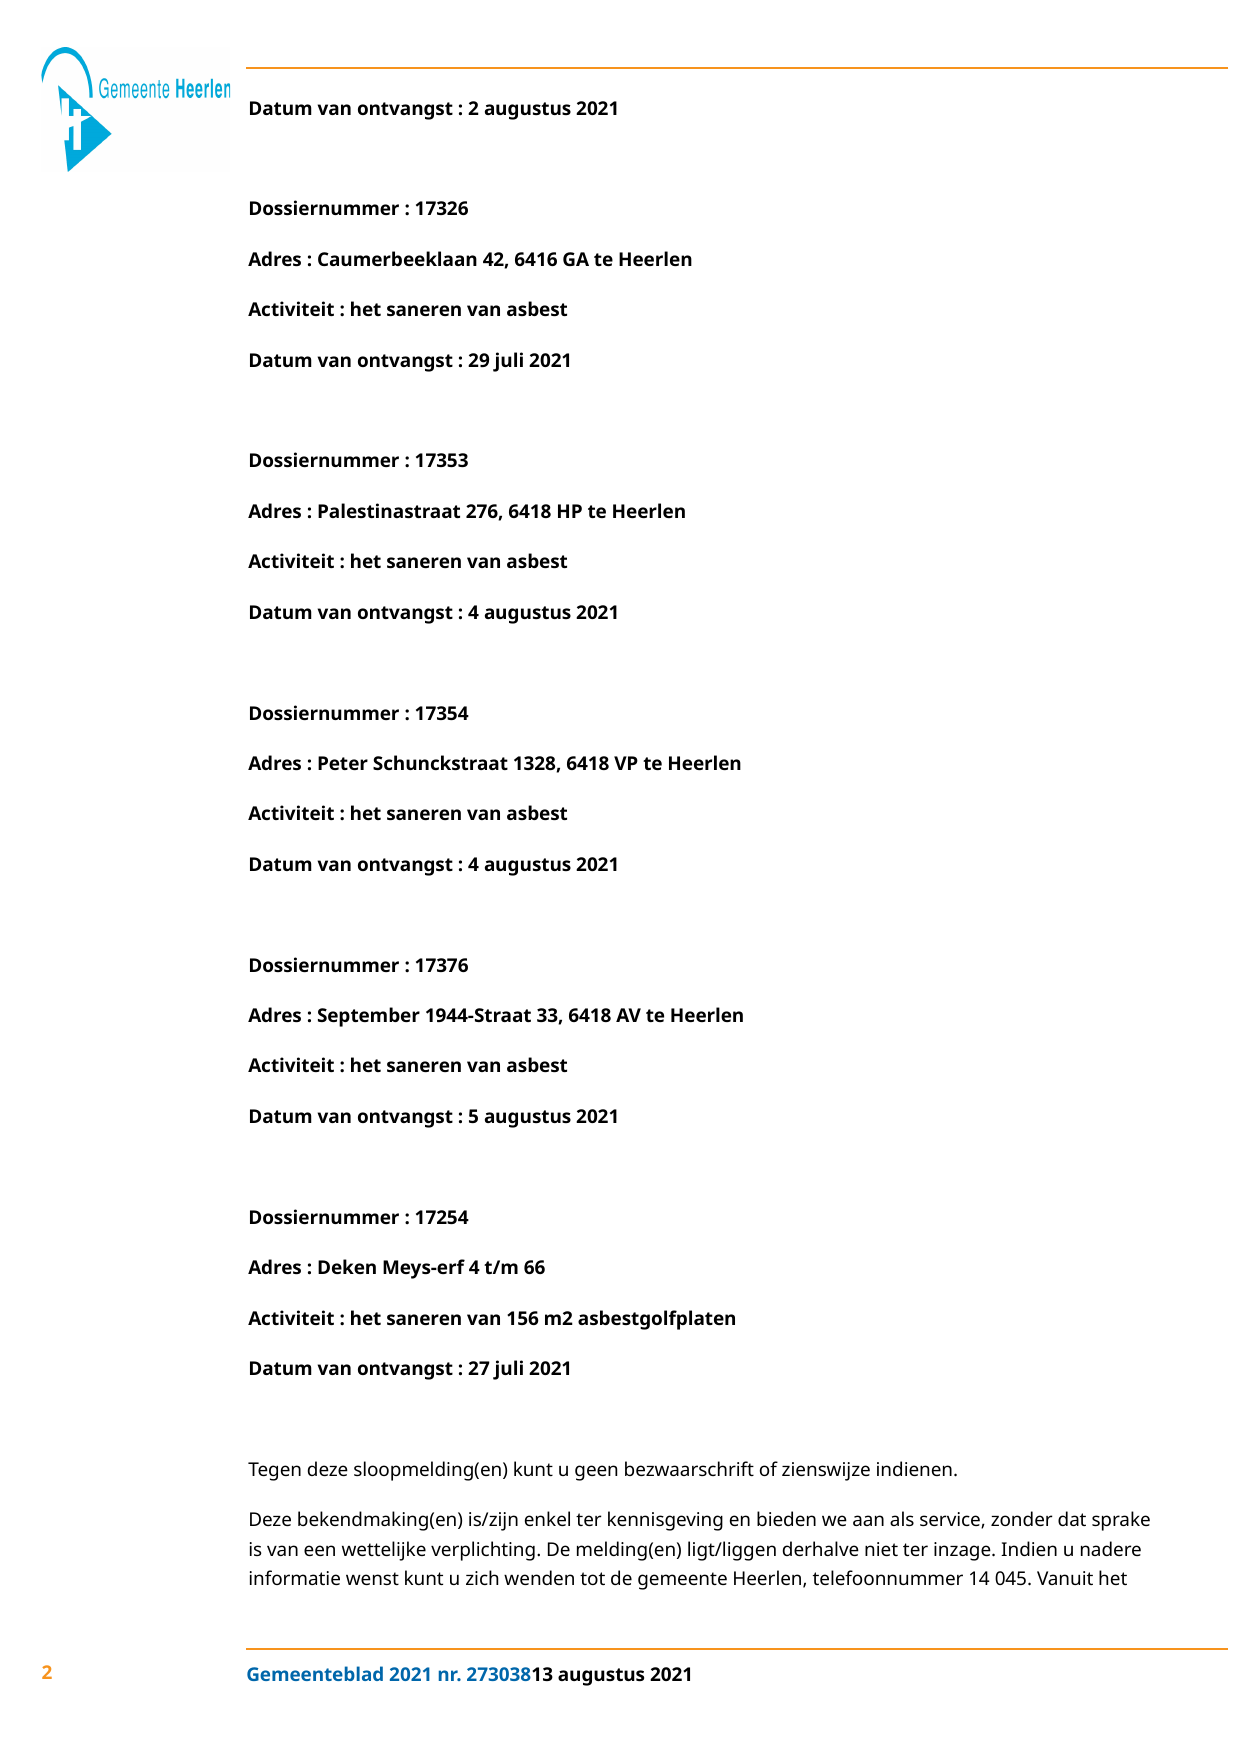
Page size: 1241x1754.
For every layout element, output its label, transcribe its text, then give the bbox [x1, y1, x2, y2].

text Datum van ontvangst : 29 juli 2021 [248, 347, 1152, 373]
picture [41, 47, 231, 172]
text Adres : Peter Schunckstraat 1328, 6418 VP te Heerlen [248, 750, 1152, 776]
text Activiteit : het saneren van 156 m2 asbestgolfplaten [248, 1305, 1152, 1331]
picture [41, 47, 59, 70]
text Activiteit : het saneren van asbest [248, 296, 1152, 322]
text Adres : Palestinastraat 276, 6418 HP te Heerlen [248, 498, 1152, 524]
text Activiteit : het saneren van asbest [248, 1053, 1152, 1078]
text Activiteit : het saneren van asbest [248, 801, 1152, 826]
text Adres : September 1944-Straat 33, 6418 AV te Heerlen [248, 1002, 1152, 1028]
text Dossiernummer : 17326 [248, 196, 1152, 221]
text Tegen deze sloopmelding(en) kunt u geen bezwaarschrift of zienswijze indienen. [248, 1456, 1152, 1482]
text Datum van ontvangst : 4 augustus 2021 [248, 851, 1152, 877]
text Activiteit : het saneren van asbest [248, 548, 1152, 574]
text Adres : Caumerbeeklaan 42, 6416 GA te Heerlen [248, 246, 1152, 272]
text Dossiernummer : 17376 [248, 952, 1152, 978]
text Datum van ontvangst : 27 juli 2021 [248, 1355, 1152, 1381]
text Datum van ontvangst : 2 augustus 2021 [248, 95, 1152, 121]
text Dossiernummer : 17254 [248, 1204, 1152, 1230]
text Datum van ontvangst : 5 augustus 2021 [248, 1103, 1152, 1129]
text Deze bekendmaking(en) is/zijn enkel ter kennisgeving en bieden we aan als service, zonder dat sprake is van een wettelijke verplichting. De melding(en) ligt/liggen derhalve niet ter inzage. Indien u nadere informatie wenst kunt u zich wenden tot de gemeente Heerlen, telefoonnummer 14 045. Vanuit het [248, 1506, 1152, 1591]
text Dossiernummer : 17353 [248, 448, 1152, 473]
text Adres : Deken Meys-erf 4 t/m 66 [248, 1254, 1152, 1280]
text Dossiernummer : 17354 [248, 700, 1152, 726]
text Datum van ontvangst : 4 augustus 2021 [248, 599, 1152, 625]
